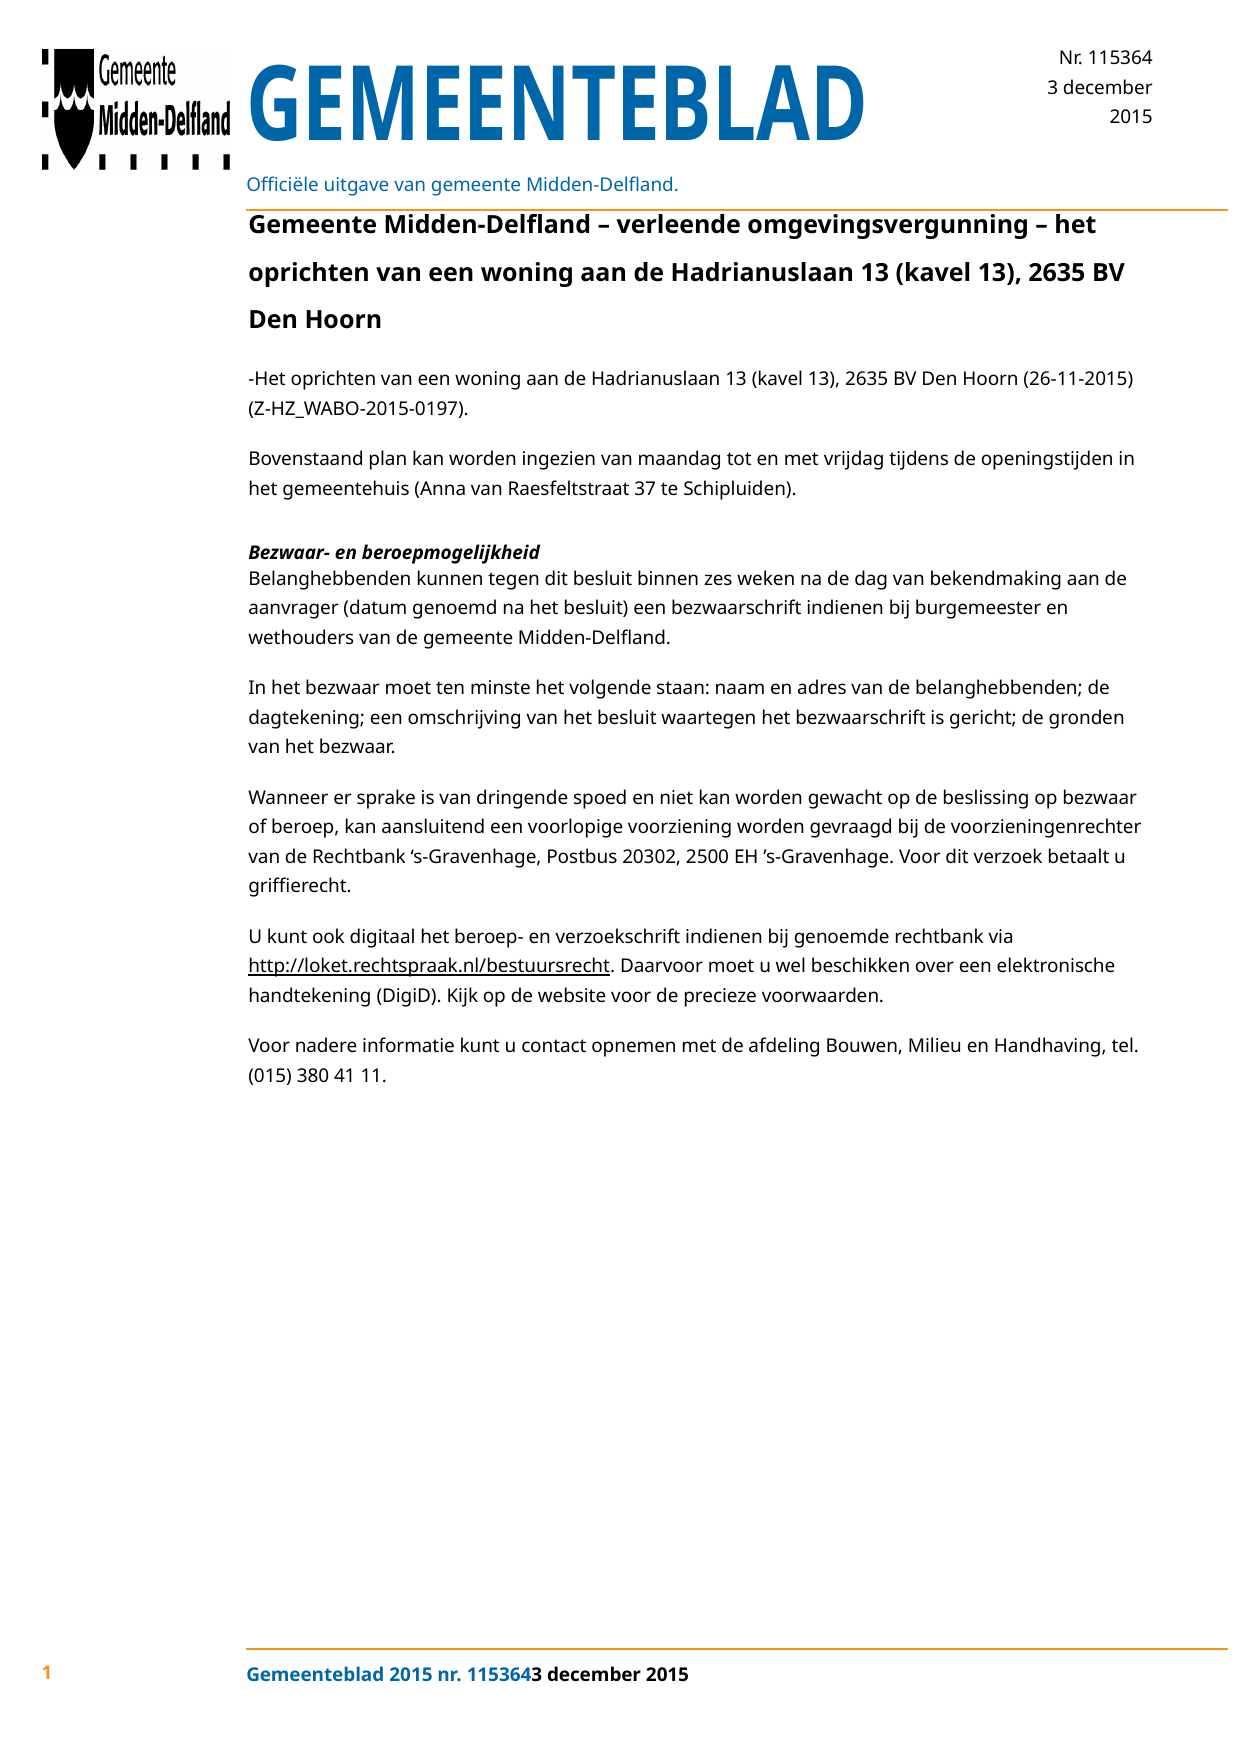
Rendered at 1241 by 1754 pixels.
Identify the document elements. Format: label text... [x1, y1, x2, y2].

text -Het oprichten van een woning aan de Hadrianuslaan 13 (kavel 13), 2635 BV Den Hoorn (26-11-2015) (Z-HZ_WABO-2015-0197). [248, 366, 1152, 421]
text Bovenstaand plan kan worden ingezien van maandag tot en met vrijdag tijdens de openingstijden in het gemeentehuis (Anna van Raesfeltstraat 37 te Schipluiden). [248, 446, 1152, 501]
text U kunt ook digitaal het beroep- en verzoekschrift indienen bij genoemde rechtbank via http://loket.rechtspraak.nl/bestuursrecht. Daarvoor moet u wel beschikken over een elektronische handtekening (DigiD). Kijk op de website voor de precieze voorwaarden. [248, 923, 1152, 1008]
text Wanneer er sprake is van dringende spoed en niet kan worden gewacht op de beslissing op bezwaar of beroep, kan aansluitend een voorlopige voorziening worden gevraagd bij de voorzieningenrechter van de Rechtbank ‘s-Gravenhage, Postbus 20302, 2500 EH ’s-Gravenhage. Voor dit verzoek betaalt u griffierecht. [248, 784, 1152, 898]
text Belanghebbenden kunnen tegen dit besluit binnen zes weken na de dag van bekendmaking aan de aanvrager (datum genoemd na het besluit) een bezwaarschrift indienen bij burgemeester en wethouders van de gemeente Midden-Delfland. [248, 565, 1152, 650]
text In het bezwaar moet ten minste het volgende staan: naam en adres van de belanghebbenden; de dagtekening; een omschrijving van het besluit waartegen het bezwaarschrift is gericht; de gronden van het bezwaar. [248, 674, 1152, 759]
text Bezwaar- en beroepmogelijkheid [248, 539, 1152, 565]
text Gemeente Midden-Delfland – verleende omgevingsvergunning – het oprichten van een woning aan de Hadrianuslaan 13 (kavel 13), 2635 BV Den Hoorn [248, 211, 1152, 336]
text Voor nadere informatie kunt u contact opnemen met de afdeling Bouwen, Milieu en Handhaving, tel. (015) 380 41 11. [248, 1033, 1152, 1088]
picture [41, 47, 231, 172]
